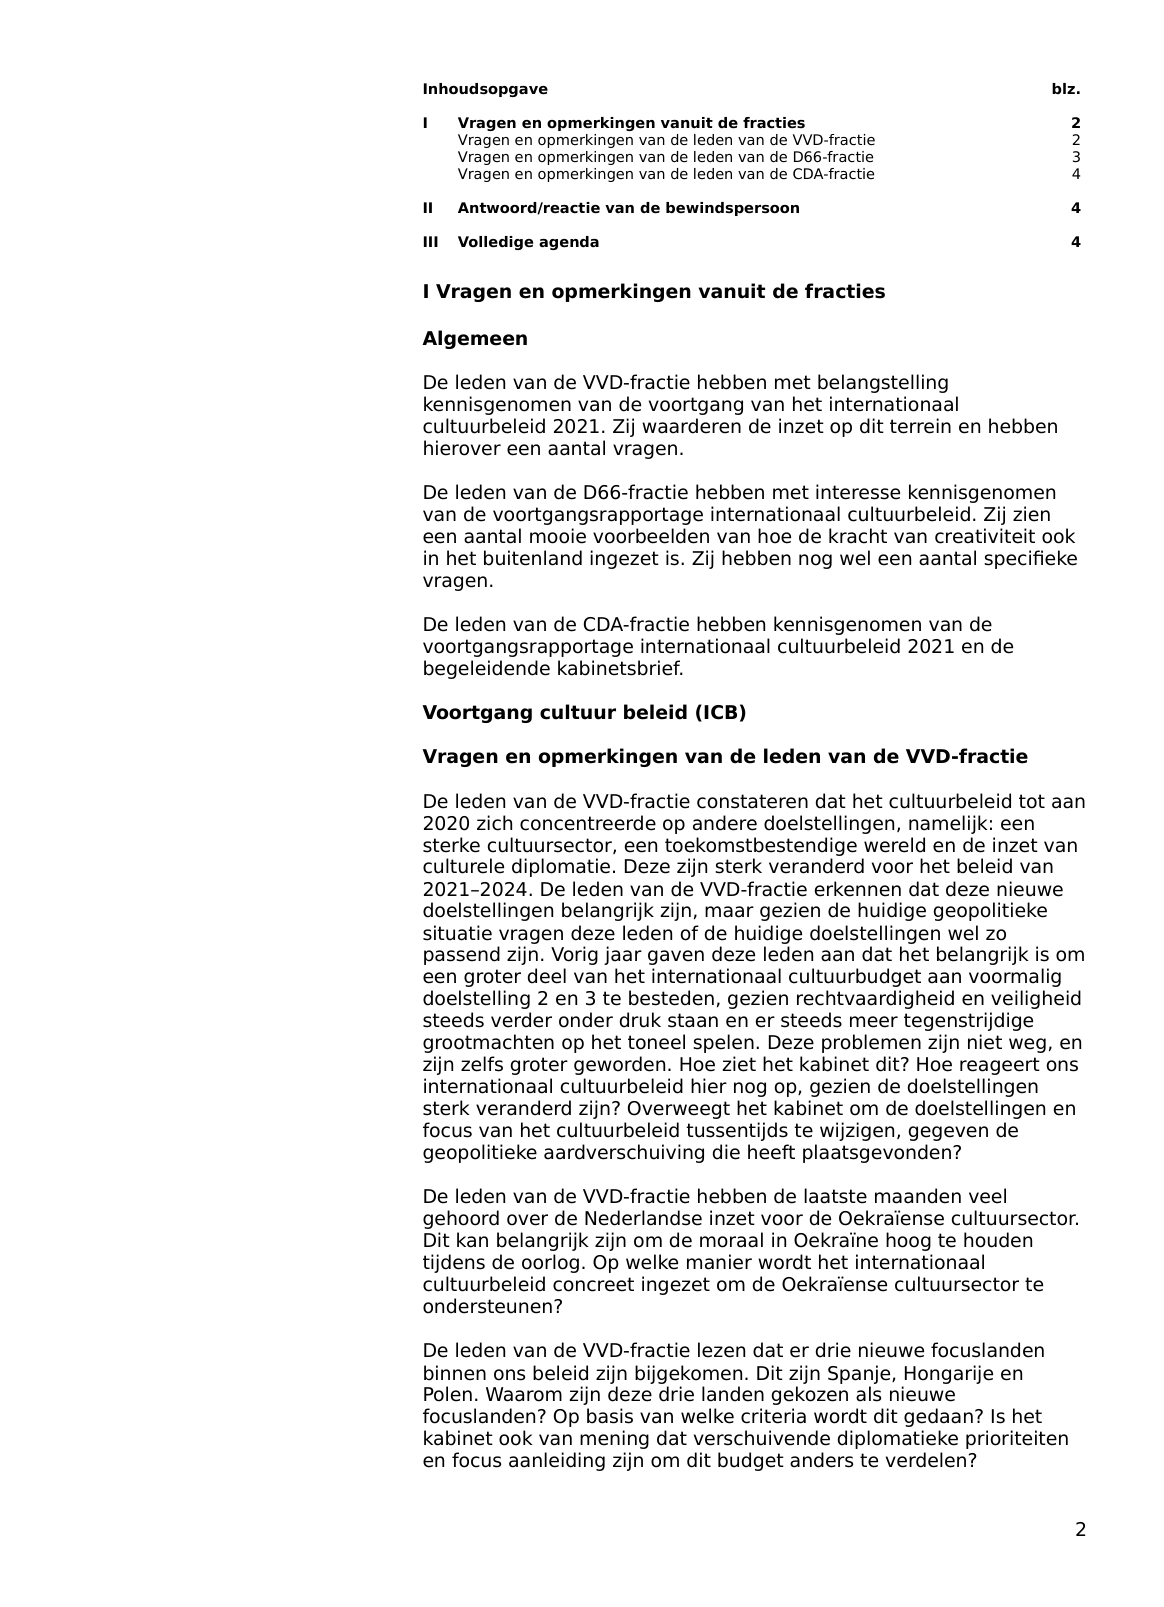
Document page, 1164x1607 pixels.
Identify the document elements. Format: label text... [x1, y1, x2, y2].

table_cell Vragen en opmerkingen vanuit de fracties [452, 115, 1028, 132]
subtitle Voortgang cultuur beleid (ICB) [422, 702, 1087, 724]
table_header blz. [1028, 81, 1087, 98]
table_cell Vragen en opmerkingen van de leden van de VVD-fractie [452, 132, 1028, 149]
table_cell [422, 217, 452, 234]
subtitle Vragen en opmerkingen van de leden van de VVD-fractie [422, 746, 1087, 768]
table_cell [1028, 183, 1087, 200]
table_cell [422, 166, 452, 183]
table_cell [422, 149, 452, 166]
table_cell [422, 132, 452, 149]
text De leden van de VVD-fractie hebben met belangstelling kennisgenomen van de voortgang van het internationaal cultuurbeleid 2021. Zij waarderen de inzet op dit terrein en hebben hierover een aantal vragen. [422, 372, 1087, 460]
table_cell [452, 98, 1028, 115]
table_cell 2 [1028, 115, 1087, 132]
table_cell 2 [1028, 132, 1087, 149]
table_cell Vragen en opmerkingen van de leden van de D66-fractie [452, 149, 1028, 166]
text De leden van de VVD-fractie lezen dat er drie nieuwe focuslanden binnen ons beleid zijn bijgekomen. Dit zijn Spanje, Hongarije en Polen. Waarom zijn deze drie landen gekozen als nieuwe focuslanden? Op basis van welke criteria wordt dit gedaan? Is het kabinet ook van mening dat verschuivende diplomatieke prioriteiten en focus aanleiding zijn om dit budget anders te verdelen? [422, 1340, 1087, 1472]
table_cell [452, 183, 1028, 200]
table_cell I [422, 115, 452, 132]
text De leden van de VVD-fractie constateren dat het cultuurbeleid tot aan 2020 zich concentreerde op andere doelstellingen, namelijk: een sterke cultuursector, een toekomstbestendige wereld en de inzet van culturele diplomatie. Deze zijn sterk veranderd voor het beleid van 2021–2024. De leden van de VVD-fractie erkennen dat deze nieuwe doelstellingen belangrijk zijn, maar gezien de huidige geopolitieke situatie vragen deze leden of de huidige doelstellingen wel zo passend zijn. Vorig jaar gaven deze leden aan dat het belangrijk is om een groter deel van het internationaal cultuurbudget aan voormalig doelstelling 2 en 3 te besteden, gezien rechtvaardigheid en veiligheid steeds verder onder druk staan en er steeds meer tegenstrijdige grootmachten op het toneel spelen. Deze problemen zijn niet weg, en zijn zelfs groter geworden. Hoe ziet het kabinet dit? Hoe reageert ons internationaal cultuurbeleid hier nog op, gezien de doelstellingen sterk veranderd zijn? Overweegt het kabinet om de doelstellingen en focus van het cultuurbeleid tussentijds te wijzigen, gegeven de geopolitieke aardverschuiving die heeft plaatsgevonden? [422, 791, 1087, 1164]
subtitle Algemeen [422, 328, 1087, 350]
table_cell [422, 98, 452, 115]
table_cell Antwoord/reactie van de bewindspersoon [452, 200, 1028, 217]
table_header Inhoudsopgave [422, 81, 1028, 98]
subtitle I Vragen en opmerkingen vanuit de fracties [422, 281, 1087, 303]
table_cell Vragen en opmerkingen van de leden van de CDA-fractie [452, 166, 1028, 183]
table_cell 4 [1028, 200, 1087, 217]
table_cell [1028, 217, 1087, 234]
table_cell [1028, 98, 1087, 115]
text De leden van de CDA-fractie hebben kennisgenomen van de voortgangsrapportage internationaal cultuurbeleid 2021 en de begeleidende kabinetsbrief. [422, 614, 1087, 680]
table_cell 4 [1028, 166, 1087, 183]
table_cell 4 [1028, 234, 1087, 251]
table_cell 3 [1028, 149, 1087, 166]
table_cell [452, 217, 1028, 234]
table_cell Volledige agenda [452, 234, 1028, 251]
table_cell [422, 183, 452, 200]
text De leden van de D66-fractie hebben met interesse kennisgenomen van de voortgangsrapportage internationaal cultuurbeleid. Zij zien een aantal mooie voorbeelden van hoe de kracht van creativiteit ook in het buitenland ingezet is. Zij hebben nog wel een aantal specifieke vragen. [422, 482, 1087, 592]
text De leden van de VVD-fractie hebben de laatste maanden veel gehoord over de Nederlandse inzet voor de Oekraïense cultuursector. Dit kan belangrijk zijn om de moraal in Oekraïne hoog te houden tijdens de oorlog. Op welke manier wordt het internationaal cultuurbeleid concreet ingezet om de Oekraïense cultuursector te ondersteunen? [422, 1186, 1087, 1318]
table_cell III [422, 234, 452, 251]
table_cell II [422, 200, 452, 217]
